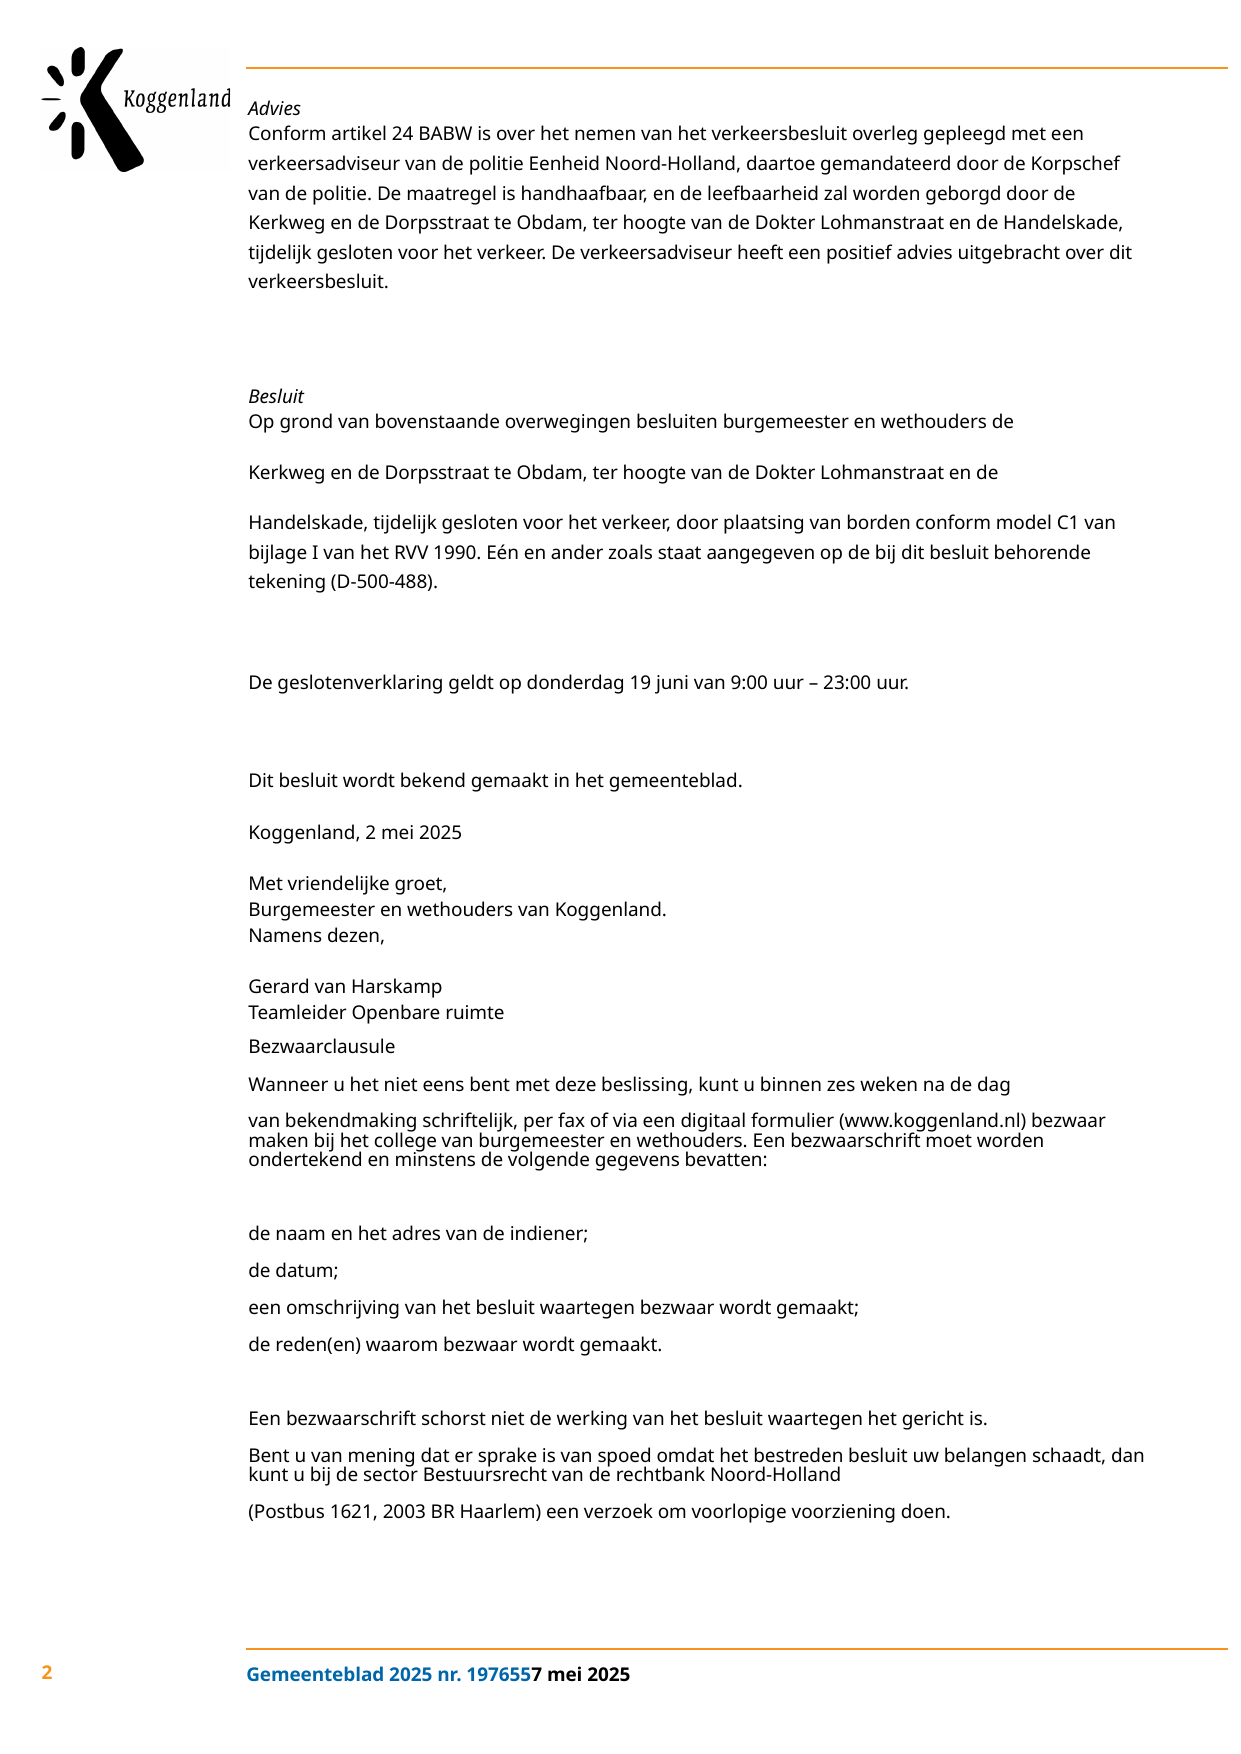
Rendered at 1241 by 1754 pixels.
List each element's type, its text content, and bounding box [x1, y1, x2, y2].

text Advies [248, 95, 1152, 121]
text Bezwaarclausule [248, 1038, 1152, 1058]
text de naam en het adres van de indiener; [248, 1225, 1152, 1244]
text Gerard van Harskamp [248, 973, 1152, 999]
text Met vriendelijke groet, [248, 871, 1152, 896]
text Een bezwaarschrift schorst niet de werking van het besluit waartegen het gericht is. [248, 1410, 1152, 1429]
text de reden(en) waarom bezwaar wordt gemaakt. [248, 1336, 1152, 1355]
picture [41, 47, 231, 172]
text Op grond van bovenstaande overwegingen besluiten burgemeester en wethouders de [248, 408, 1152, 434]
text Wanneer u het niet eens bent met deze beslissing, kunt u binnen zes weken na de dag [248, 1076, 1152, 1095]
text (Postbus 1621, 2003 BR Haarlem) een verzoek om voorlopige voorziening doen. [248, 1503, 1152, 1522]
text Koggenland, 2 mei 2025 [248, 819, 1152, 845]
text Conform artikel 24 BABW is over het nemen van het verkeersbesluit overleg gepleegd met een verkeersadviseur van de politie Eenheid Noord-Holland, daartoe gemandateerd door de Korpschef van de politie. De maatregel is handhaafbaar, en de leefbaarheid zal worden geborgd door de Kerkweg en de Dorpsstraat te Obdam, ter hoogte van de Dokter Lohmanstraat en de Handelskade, tijdelijk gesloten voor het verkeer. De verkeersadviseur heeft een positief advies uitgebracht over dit verkeersbesluit. [248, 121, 1152, 294]
text Besluit [248, 383, 1152, 408]
text Dit besluit wordt bekend gemaakt in het gemeenteblad. [248, 768, 1152, 793]
text Burgemeester en wethouders van Koggenland. [248, 896, 1152, 922]
text Kerkweg en de Dorpsstraat te Obdam, ter hoogte van de Dokter Lohmanstraat en de [248, 459, 1152, 485]
text Teamleider Openbare ruimte [248, 999, 1152, 1025]
text een omschrijving van het besluit waartegen bezwaar wordt gemaakt; [248, 1299, 1152, 1318]
text De geslotenverklaring geldt op donderdag 19 juni van 9:00 uur – 23:00 uur. [248, 669, 1152, 695]
text Handelskade, tijdelijk gesloten voor het verkeer, door plaatsing van borden conform model C1 van bijlage I van het RVV 1990. Eén en ander zoals staat aangegeven op de bij dit besluit behorende tekening (D-500-488). [248, 509, 1152, 594]
text Bent u van mening dat er sprake is van spoed omdat het bestreden besluit uw belangen schaadt, dan kunt u bij de sector Bestuursrecht van de rechtbank Noord-Holland [248, 1447, 1152, 1485]
text Namens dezen, [248, 922, 1152, 948]
text de datum; [248, 1262, 1152, 1281]
text van bekendmaking schriftelijk, per fax of via een digitaal formulier (www.koggenland.nl) bezwaar maken bij het college van burgemeester en wethouders. Een bezwaarschrift moet worden ondertekend en minstens de volgende gegevens bevatten: [248, 1112, 1152, 1170]
